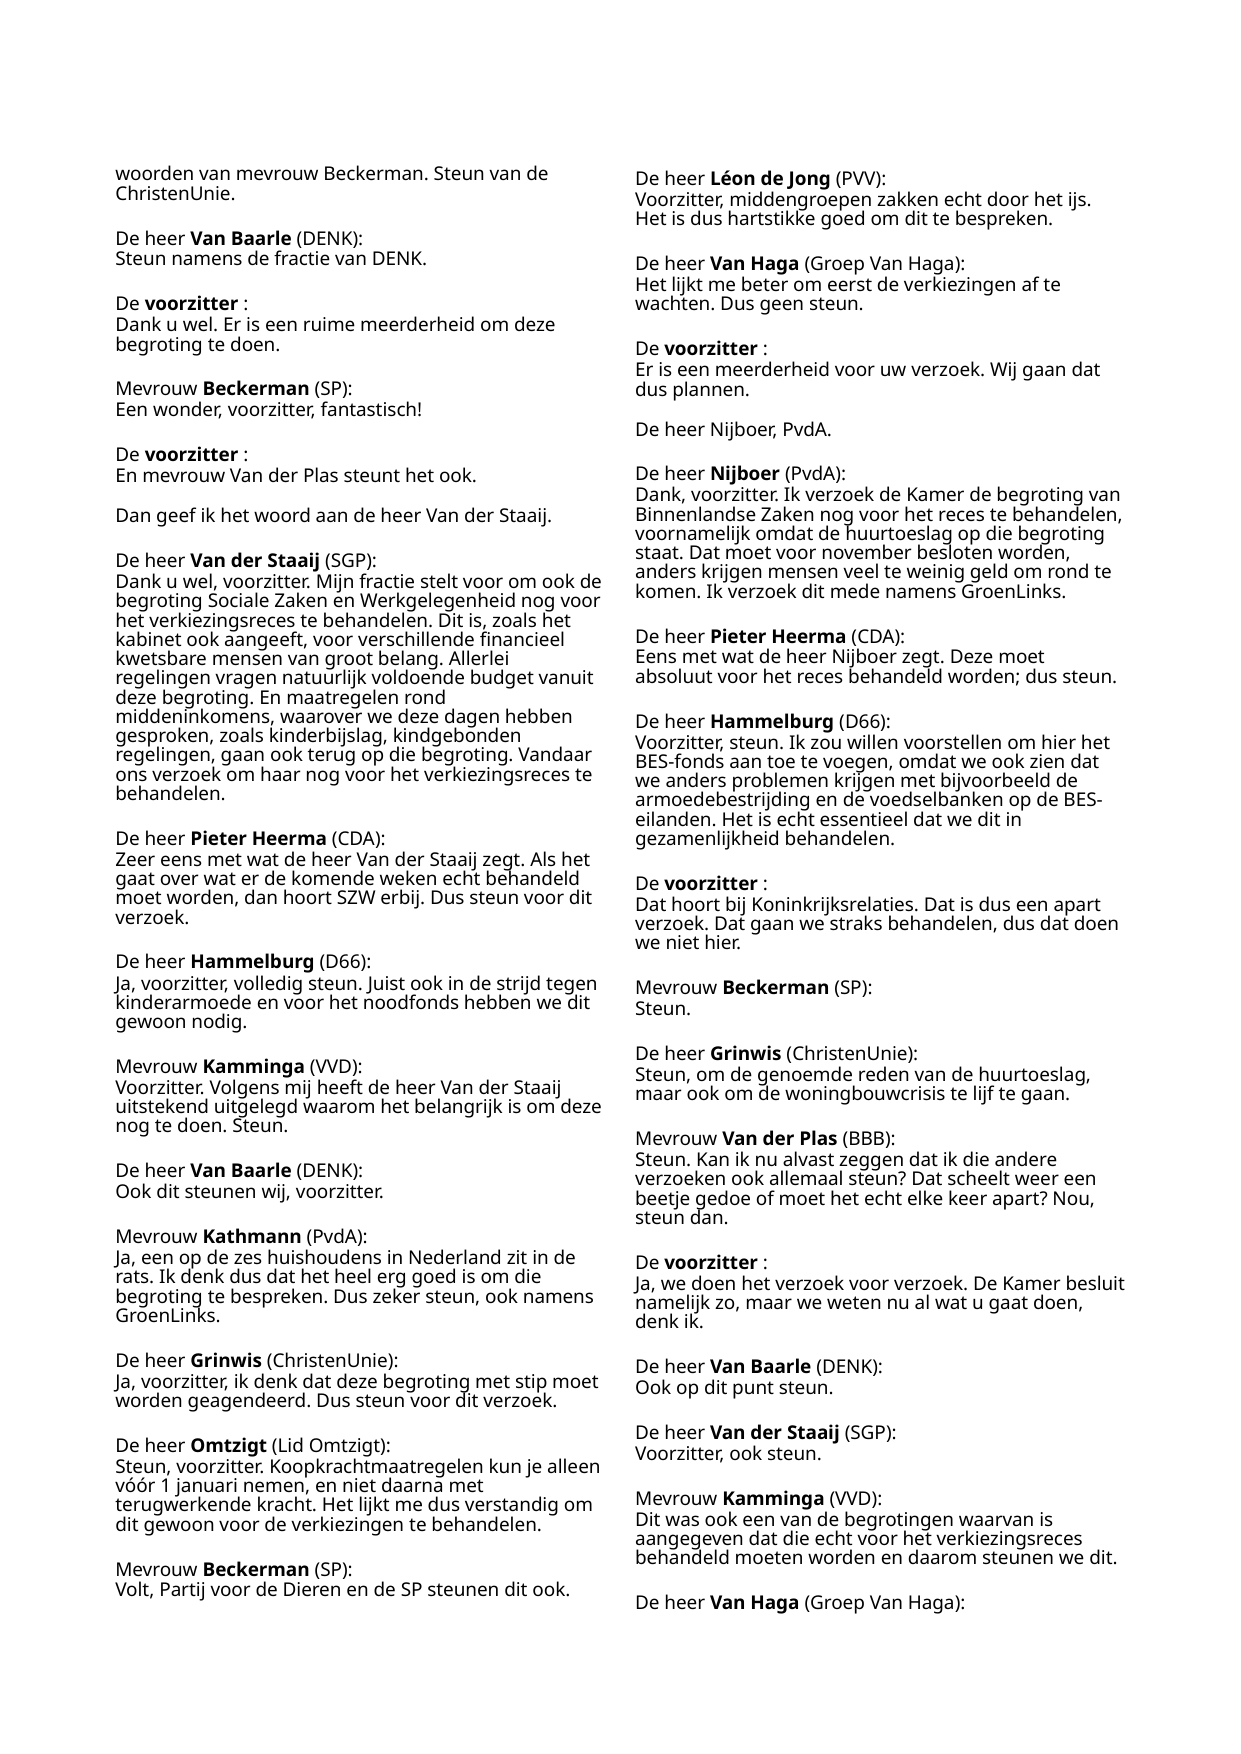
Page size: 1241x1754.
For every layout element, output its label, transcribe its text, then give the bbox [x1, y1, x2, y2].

text De heer Grinwis (ChristenUnie): [635, 1040, 1125, 1066]
text Ja, een op de zes huishoudens in Nederland zit in de rats. Ik denk dus dat het heel erg goed is om die begroting te bespreken. Dus zeker steun, ook namens GroenLinks. [115, 1249, 605, 1326]
text Dank u wel, voorzitter. Mijn fractie stelt voor om ook de begroting Sociale Zaken en Werkgelegenheid nog voor het verkiezingsreces te behandelen. Dit is, zoals het kabinet ook aangeeft, voor verschillende financieel kwetsbare mensen van groot belang. Allerlei regelingen vragen natuurlijk voldoende budget vanuit deze begroting. En maatregelen rond middeninkomens, waarover we deze dagen hebben gesproken, zoals kinderbijslag, kindgebonden regelingen, gaan ook terug op die begroting. Vandaar ons verzoek om haar nog voor het verkiezingsreces te behandelen. [115, 573, 605, 804]
text Ja, voorzitter, ik denk dat deze begroting met stip moet worden geagendeerd. Dus steun voor dit verzoek. [115, 1373, 605, 1411]
text Steun namens de fractie van DENK. [115, 250, 605, 270]
text Dank u wel. Er is een ruime meerderheid om deze begroting te doen. [115, 316, 605, 355]
text Mevrouw Beckerman (SP): [115, 1556, 605, 1581]
text Er is een meerderheid voor uw verzoek. Wij gaan dat dus plannen. [635, 361, 1125, 400]
text Ja, voorzitter, volledig steun. Juist ook in de strijd tegen kinderarmoede en voor het noodfonds hebben we dit gewoon nodig. [115, 974, 605, 1032]
text Mevrouw Kamminga (VVD): [115, 1053, 605, 1079]
text Het lijkt me beter om eerst de verkiezingen af te wachten. Dus geen steun. [635, 276, 1125, 315]
text Ook op dit punt steun. [635, 1379, 1125, 1398]
text Mevrouw Beckerman (SP): [635, 974, 1125, 1000]
text Eens met wat de heer Nijboer zegt. Deze moet absoluut voor het reces behandeld worden; dus steun. [635, 648, 1125, 687]
text De heer Van Baarle (DENK): [115, 225, 605, 250]
text Mevrouw Van der Plas (BBB): [635, 1125, 1125, 1151]
text Voorzitter. Volgens mij heeft de heer Van der Staaij uitstekend uitgelegd waarom het belangrijk is om deze nog te doen. Steun. [115, 1079, 605, 1137]
text De heer Léon de Jong (PVV): [635, 165, 1125, 191]
text De voorzitter : [635, 1249, 1125, 1275]
text De heer Van der Staaij (SGP): [115, 547, 605, 573]
text Steun, om de genoemde reden van de huurtoeslag, maar ook om de woningbouwcrisis te lijf te gaan. [635, 1066, 1125, 1104]
text Dank, voorzitter. Ik verzoek de Kamer de begroting van Binnenlandse Zaken nog voor het reces te behandelen, voornamelijk omdat de huurtoeslag op die begroting staat. Dat moet voor november besloten worden, anders krijgen mensen veel te weinig geld om rond te komen. Ik verzoek dit mede namens GroenLinks. [635, 486, 1125, 602]
text Zeer eens met wat de heer Van der Staaij zegt. Als het gaat over wat er de komende weken echt behandeld moet worden, dan hoort SZW erbij. Dus steun voor dit verzoek. [115, 851, 605, 928]
text De voorzitter : [635, 336, 1125, 361]
text De heer Hammelburg (D66): [635, 708, 1125, 734]
text Dat hoort bij Koninkrijksrelaties. Dat is dus een apart verzoek. Dat gaan we straks behandelen, dus dat doen we niet hier. [635, 896, 1125, 954]
text Dit was ook een van de begrotingen waarvan is aangegeven dat die echt voor het verkiezingsreces behandeld moeten worden en daarom steunen we dit. [635, 1511, 1125, 1569]
text De heer Pieter Heerma (CDA): [115, 825, 605, 851]
text De heer Van Haga (Groep Van Haga): [635, 1589, 1125, 1615]
text Steun. Kan ik nu alvast zeggen dat ik die andere verzoeken ook allemaal steun? Dat scheelt weer een beetje gedoe of moet het echt elke keer apart? Nou, steun dan. [635, 1151, 1125, 1228]
text Mevrouw Kathmann (PvdA): [115, 1223, 605, 1249]
text De heer Van der Staaij (SGP): [635, 1419, 1125, 1445]
text Ja, we doen het verzoek voor verzoek. De Kamer besluit namelijk zo, maar we weten nu al wat u gaat doen, denk ik. [635, 1275, 1125, 1333]
text Mevrouw Kamminga (VVD): [635, 1485, 1125, 1511]
text Voorzitter, steun. Ik zou willen voorstellen om hier het BES-fonds aan toe te voegen, omdat we ook zien dat we anders problemen krijgen met bijvoorbeeld de armoedebestrijding en de voedselbanken op de BES-eilanden. Het is echt essentieel dat we dit in gezamenlijkheid behandelen. [635, 734, 1125, 849]
text De heer Van Baarle (DENK): [115, 1157, 605, 1183]
text Ook dit steunen wij, voorzitter. [115, 1183, 605, 1202]
text Dan geef ik het woord aan de heer Van der Staaij. [115, 507, 605, 526]
text De heer Van Baarle (DENK): [635, 1353, 1125, 1379]
text De heer Grinwis (ChristenUnie): [115, 1347, 605, 1373]
text De heer Hammelburg (D66): [115, 949, 605, 974]
text woorden van mevrouw Beckerman. Steun van de ChristenUnie. [115, 165, 605, 204]
text De heer Nijboer, PvdA. [635, 421, 1125, 440]
text De heer Nijboer (PvdA): [635, 461, 1125, 486]
text Een wonder, voorzitter, fantastisch! [115, 401, 605, 421]
text Steun, voorzitter. Koopkrachtmaatregelen kun je alleen vóór 1 januari nemen, en niet daarna met terugwerkende kracht. Het lijkt me dus verstandig om dit gewoon voor de verkiezingen te behandelen. [115, 1458, 605, 1535]
text Voorzitter, ook steun. [635, 1445, 1125, 1464]
text De heer Omtzigt (Lid Omtzigt): [115, 1432, 605, 1458]
text De voorzitter : [115, 291, 605, 316]
text Voorzitter, middengroepen zakken echt door het ijs. Het is dus hartstikke goed om dit te bespreken. [635, 191, 1125, 229]
text De voorzitter : [115, 441, 605, 467]
text Steun. [635, 1000, 1125, 1019]
text De heer Van Haga (Groep Van Haga): [635, 250, 1125, 276]
text En mevrouw Van der Plas steunt het ook. [115, 467, 605, 486]
text De heer Pieter Heerma (CDA): [635, 623, 1125, 648]
text Volt, Partij voor de Dieren en de SP steunen dit ook. [115, 1581, 605, 1601]
text Mevrouw Beckerman (SP): [115, 376, 605, 401]
text De voorzitter : [635, 870, 1125, 896]
